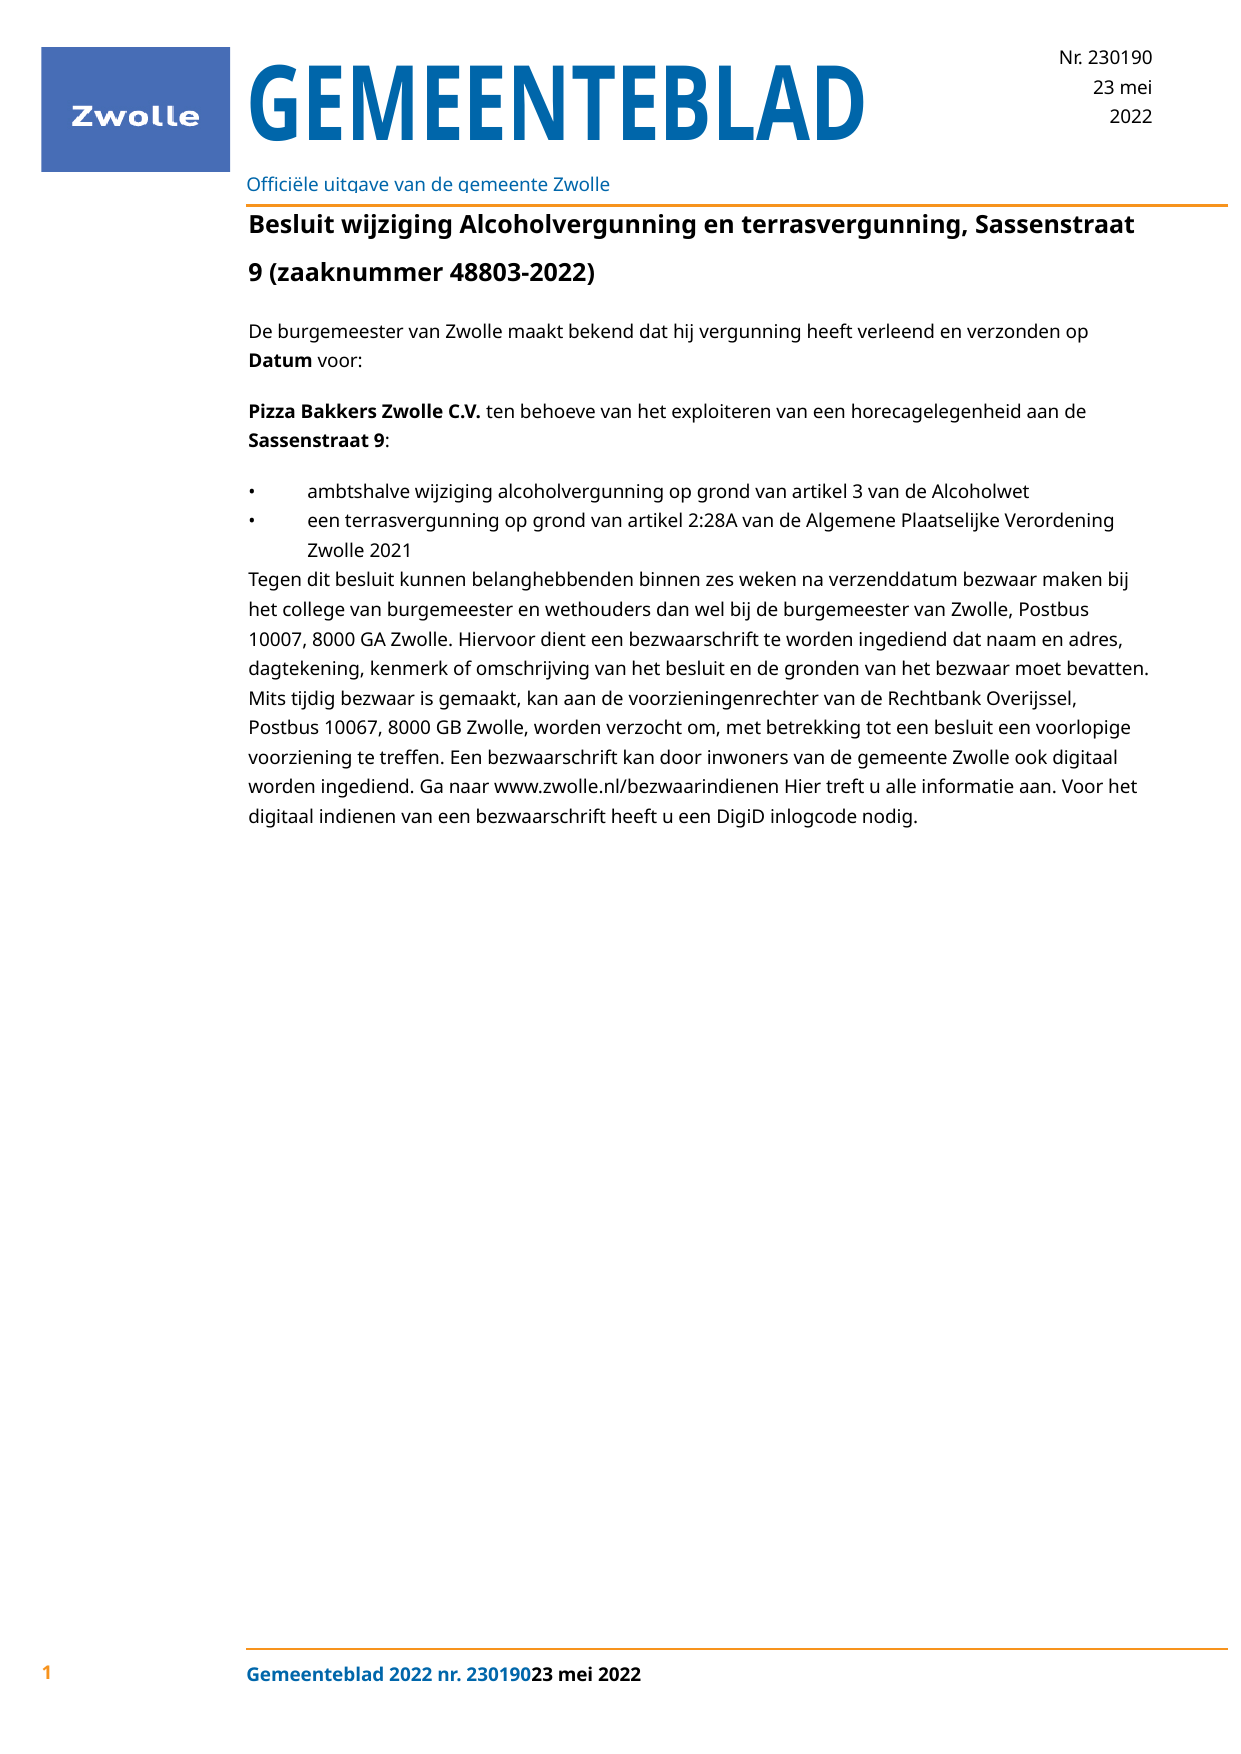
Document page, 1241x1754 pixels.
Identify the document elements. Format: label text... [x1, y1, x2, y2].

text Tegen dit besluit kunnen belanghebbenden binnen zes weken na verzenddatum bezwaar maken bij het college van burgemeester en wethouders dan wel bij de burgemeester van Zwolle, Postbus 10007, 8000 GA Zwolle. Hiervoor dient een bezwaarschrift te worden ingediend dat naam en adres, dagtekening, kenmerk of omschrijving van het besluit en de gronden van het bezwaar moet bevatten. Mits tijdig bezwaar is gemaakt, kan aan de voorzieningenrechter van de Rechtbank Overijssel, Postbus 10067, 8000 GB Zwolle, worden verzocht om, met betrekking tot een besluit een voorlopige voorziening te treffen. Een bezwaarschrift kan door inwoners van de gemeente Zwolle ook digitaal worden ingediend. Ga naar www.zwolle.nl/bezwaarindienen Hier treft u alle informatie aan. Voor het digitaal indienen van een bezwaarschrift heeft u een DigiD inlogcode nodig. [248, 567, 1152, 829]
list ambtshalve wijziging alcoholvergunning op grond van artikel 3 van de Alcoholwet [248, 478, 1152, 504]
text De burgemeester van Zwolle maakt bekend dat hij vergunning heeft verleend en verzonden op Datum voor: [248, 318, 1152, 373]
text Pizza Bakkers Zwolle C.V. ten behoeve van het exploiteren van een horecagelegenheid aan de Sassenstraat 9: [248, 398, 1152, 453]
list een terrasvergunning op grond van artikel 2:28A van de Algemene Plaatselijke Verordening Zwolle 2021 [248, 507, 1152, 563]
picture [41, 47, 231, 172]
text Besluit wijziging Alcoholvergunning en terrasvergunning, Sassenstraat 9 (zaaknummer 48803-2022) [248, 207, 1152, 288]
